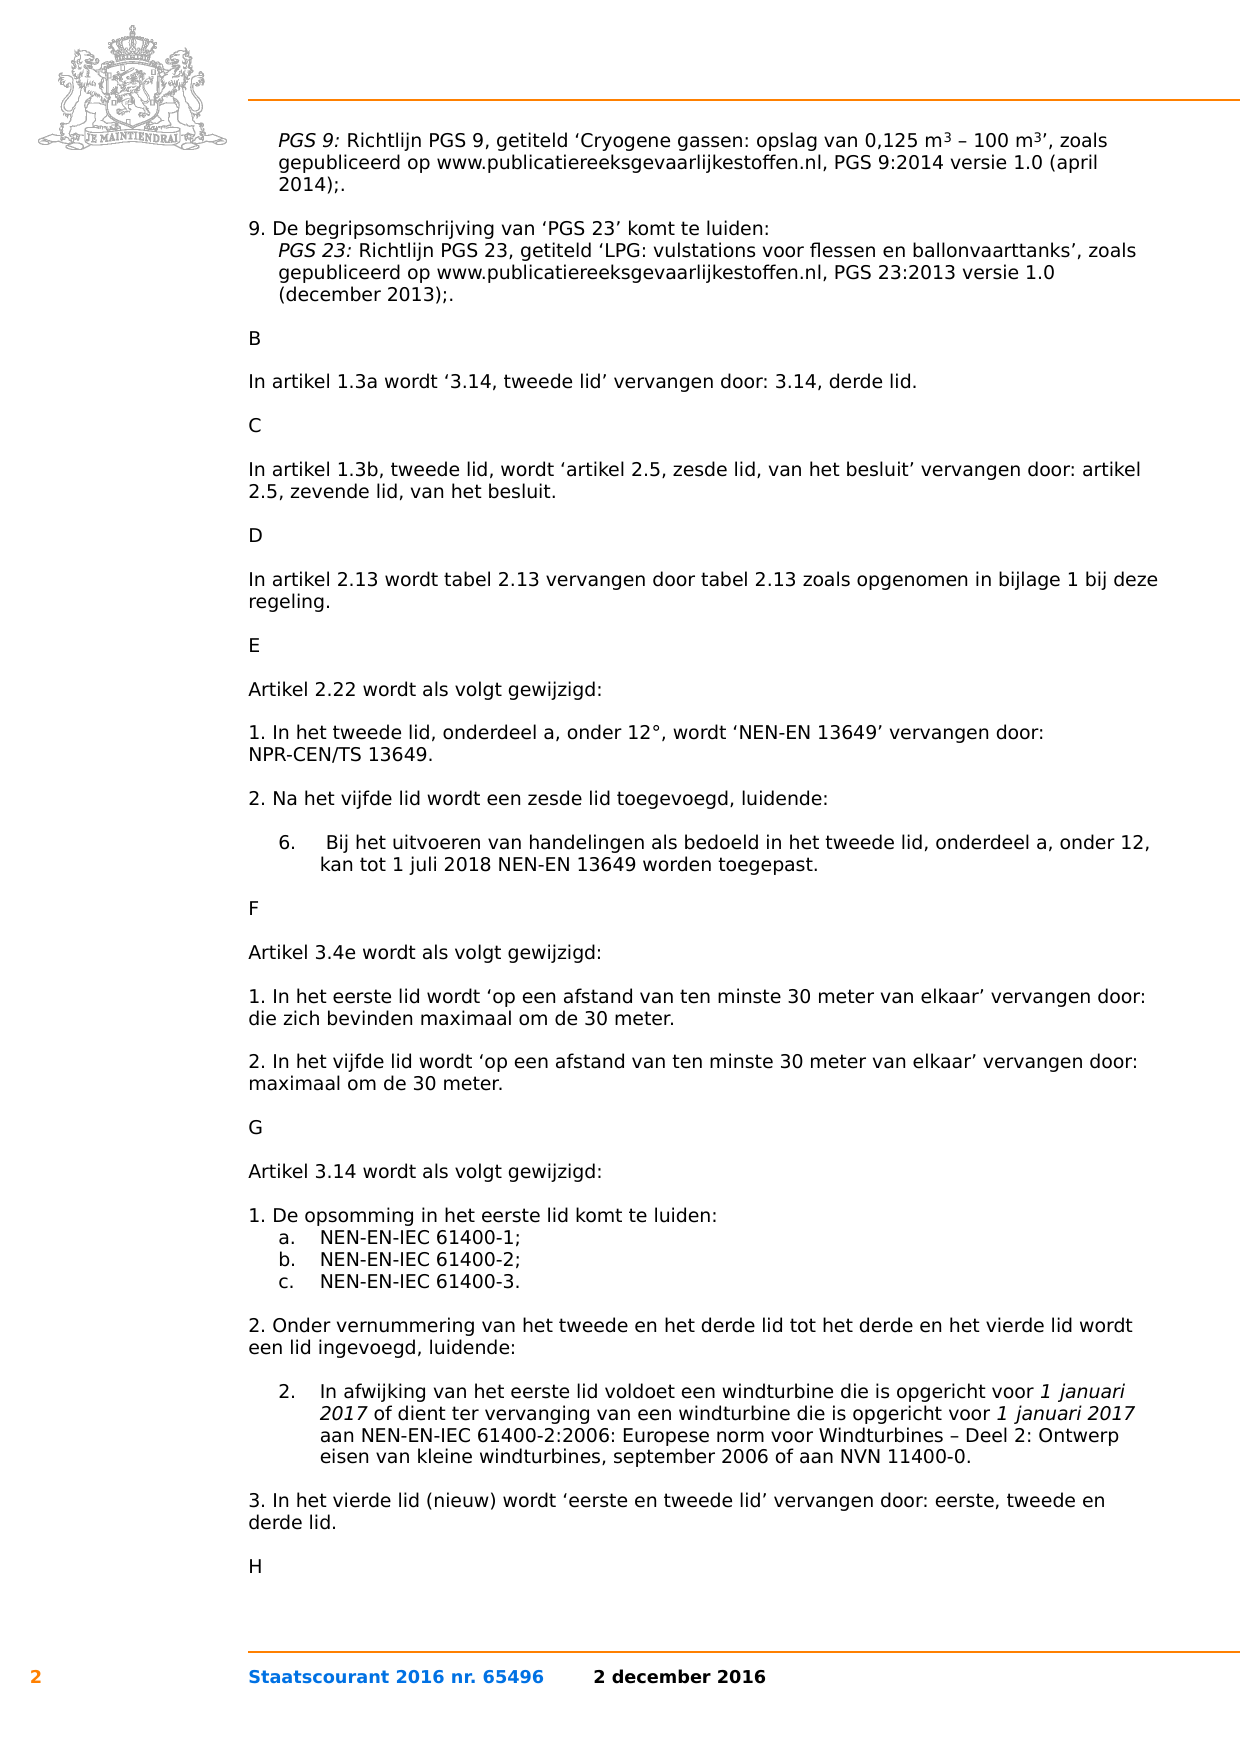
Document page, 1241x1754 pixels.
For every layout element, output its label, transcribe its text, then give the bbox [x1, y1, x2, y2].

text 2. Na het vijfde lid wordt een zesde lid toegevoegd, luidende: [248, 788, 1163, 810]
text 2. Onder vernummering van het tweede en het derde lid tot het derde en het vierde lid wordt een lid ingevoegd, luidende: [248, 1315, 1163, 1359]
text In artikel 2.13 wordt tabel 2.13 vervangen door tabel 2.13 zoals opgenomen in bijlage 1 bij deze regeling. [248, 569, 1163, 613]
text G [248, 1117, 1163, 1139]
text b. NEN-EN-IEC 61400-2; [278, 1249, 1163, 1271]
text D [248, 525, 1163, 547]
text E [248, 634, 1163, 657]
text 2. In het vijfde lid wordt ‘op een afstand van ten minste 30 meter van elkaar’ vervangen door: maximaal om de 30 meter. [248, 1051, 1163, 1095]
text 1. In het tweede lid, onderdeel a, onder 12°, wordt ‘NEN-EN 13649’ vervangen door: NPR-CEN/TS 13649. [248, 722, 1163, 766]
text a. NEN-EN-IEC 61400-1; [278, 1227, 1163, 1249]
text Artikel 2.22 wordt als volgt gewijzigd: [248, 678, 1163, 700]
text 2. In afwijking van het eerste lid voldoet een windturbine die is opgericht voor 1 januari 2017 of dient ter vervanging van een windturbine die is opgericht voor 1 januari 2017 aan NEN-EN-IEC 61400-2:2006: Europese norm voor Windturbines – Deel 2: Ontwerp eisen van kleine windturbines, september 2006 of aan NVN 11400-0. [278, 1381, 1163, 1468]
text PGS 9: Richtlijn PGS 9, getiteld ‘Cryogene gassen: opslag van 0,125 m3 – 100 m3’, zoals gepubliceerd op www.publicatiereeksgevaarlijkestoffen.nl, PGS 9:2014 versie 1.0 (april 2014);. [278, 130, 1163, 196]
text Artikel 3.4e wordt als volgt gewijzigd: [248, 942, 1163, 964]
text 3. In het vierde lid (nieuw) wordt ‘eerste en tweede lid’ vervangen door: eerste, tweede en derde lid. [248, 1490, 1163, 1534]
picture [38, 25, 227, 150]
text c. NEN-EN-IEC 61400-3. [278, 1271, 1163, 1293]
text F [248, 898, 1163, 920]
text B [248, 327, 1163, 349]
text C [248, 415, 1163, 437]
text In artikel 1.3b, tweede lid, wordt ‘artikel 2.5, zesde lid, van het besluit’ vervangen door: artikel 2.5, zevende lid, van het besluit. [248, 459, 1163, 503]
text H [248, 1556, 1163, 1578]
text 1. In het eerste lid wordt ‘op een afstand van ten minste 30 meter van elkaar’ vervangen door: die zich bevinden maximaal om de 30 meter. [248, 986, 1163, 1029]
text 1. De opsomming in het eerste lid komt te luiden: [248, 1205, 1163, 1227]
text In artikel 1.3a wordt ‘3.14, tweede lid’ vervangen door: 3.14, derde lid. [248, 371, 1163, 393]
text 6. Bij het uitvoeren van handelingen als bedoeld in het tweede lid, onderdeel a, onder 12, kan tot 1 juli 2018 NEN-EN 13649 worden toegepast. [278, 832, 1163, 876]
text Artikel 3.14 wordt als volgt gewijzigd: [248, 1161, 1163, 1183]
text PGS 23: Richtlijn PGS 23, getiteld ‘LPG: vulstations voor flessen en ballonvaarttanks’, zoals gepubliceerd op www.publicatiereeksgevaarlijkestoffen.nl, PGS 23:2013 versie 1.0 (december 2013);. [278, 240, 1163, 306]
text 9. De begripsomschrijving van ‘PGS 23’ komt te luiden: [248, 218, 1163, 240]
